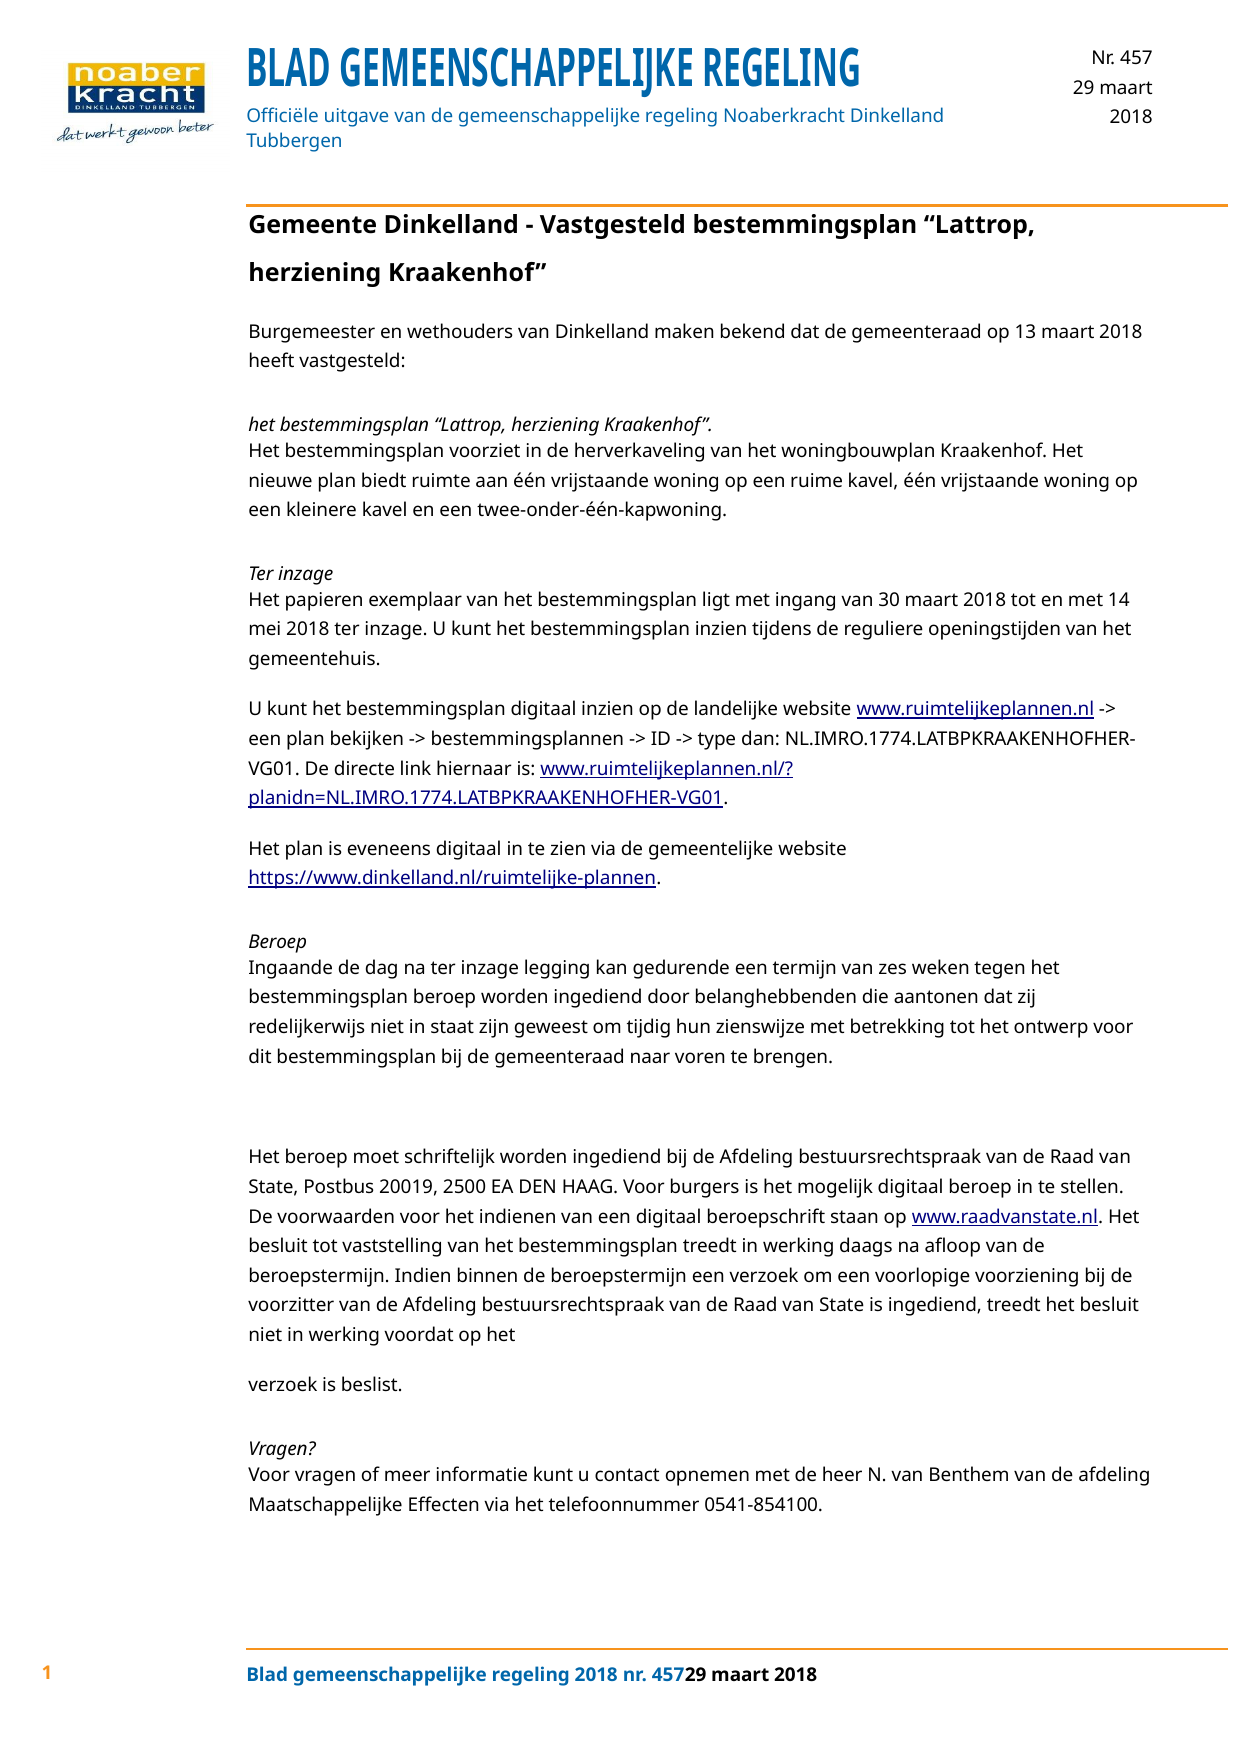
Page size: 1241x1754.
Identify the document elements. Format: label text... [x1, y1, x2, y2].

text het bestemmingsplan “Lattrop, herziening Kraakenhof”. [248, 411, 1152, 437]
text Ingaande de dag na ter inzage legging kan gedurende een termijn van zes weken tegen het bestemmingsplan beroep worden ingediend door belanghebbenden die aantonen dat zij redelijkerwijs niet in staat zijn geweest om tijdig hun zienswijze met betrekking tot het ontwerp voor dit bestemmingsplan bij de gemeenteraad naar voren te brengen. [248, 954, 1152, 1068]
text Burgemeester en wethouders van Dinkelland maken bekend dat de gemeenteraad op 13 maart 2018 heeft vastgesteld: [248, 318, 1152, 373]
text verzoek is beslist. [248, 1372, 1152, 1397]
text Het bestemmingsplan voorziet in de herverkaveling van het woningbouwplan Kraakenhof. Het nieuwe plan biedt ruimte aan één vrijstaande woning op een ruime kavel, één vrijstaande woning op een kleinere kavel en een twee-onder-één-kapwoning. [248, 437, 1152, 522]
text Het plan is eveneens digitaal in te zien via de gemeentelijke website https://www.dinkelland.nl/ruimtelijke-plannen. [248, 835, 1152, 890]
text U kunt het bestemmingsplan digitaal inzien op de landelijke website www.ruimtelijkeplannen.nl -> een plan bekijken -> bestemmingsplannen -> ID -> type dan: NL.IMRO.1774.LATBPKRAAKENHOFHER-VG01. De directe link hiernaar is: www.ruimtelijkeplannen.nl/?planidn=NL.IMRO.1774.LATBPKRAAKENHOFHER-VG01. [248, 696, 1152, 810]
picture [41, 47, 231, 172]
text Het beroep moet schriftelijk worden ingediend bij de Afdeling bestuursrechtspraak van de Raad van State, Postbus 20019, 2500 EA DEN HAAG. Voor burgers is het mogelijk digitaal beroep in te stellen. De voorwaarden voor het indienen van een digitaal beroepschrift staan op www.raadvanstate.nl. Het besluit tot vaststelling van het bestemmingsplan treedt in werking daags na afloop van de beroepstermijn. Indien binnen de beroepstermijn een verzoek om een voorlopige voorziening bij de voorzitter van de Afdeling bestuursrechtspraak van de Raad van State is ingediend, treedt het besluit niet in werking voordat op het [248, 1144, 1152, 1347]
text Voor vragen of meer informatie kunt u contact opnemen met de heer N. van Benthem van de afdeling Maatschappelijke Effecten via het telefoonnummer 0541-854100. [248, 1461, 1152, 1517]
text Beroep [248, 928, 1152, 954]
text Ter inzage [248, 560, 1152, 586]
text Vragen? [248, 1436, 1152, 1461]
text Gemeente Dinkelland - Vastgesteld bestemmingsplan “Lattrop, herziening Kraakenhof” [248, 207, 1152, 288]
text Het papieren exemplaar van het bestemmingsplan ligt met ingang van 30 maart 2018 tot en met 14 mei 2018 ter inzage. U kunt het bestemmingsplan inzien tijdens de reguliere openingstijden van het gemeentehuis. [248, 586, 1152, 671]
